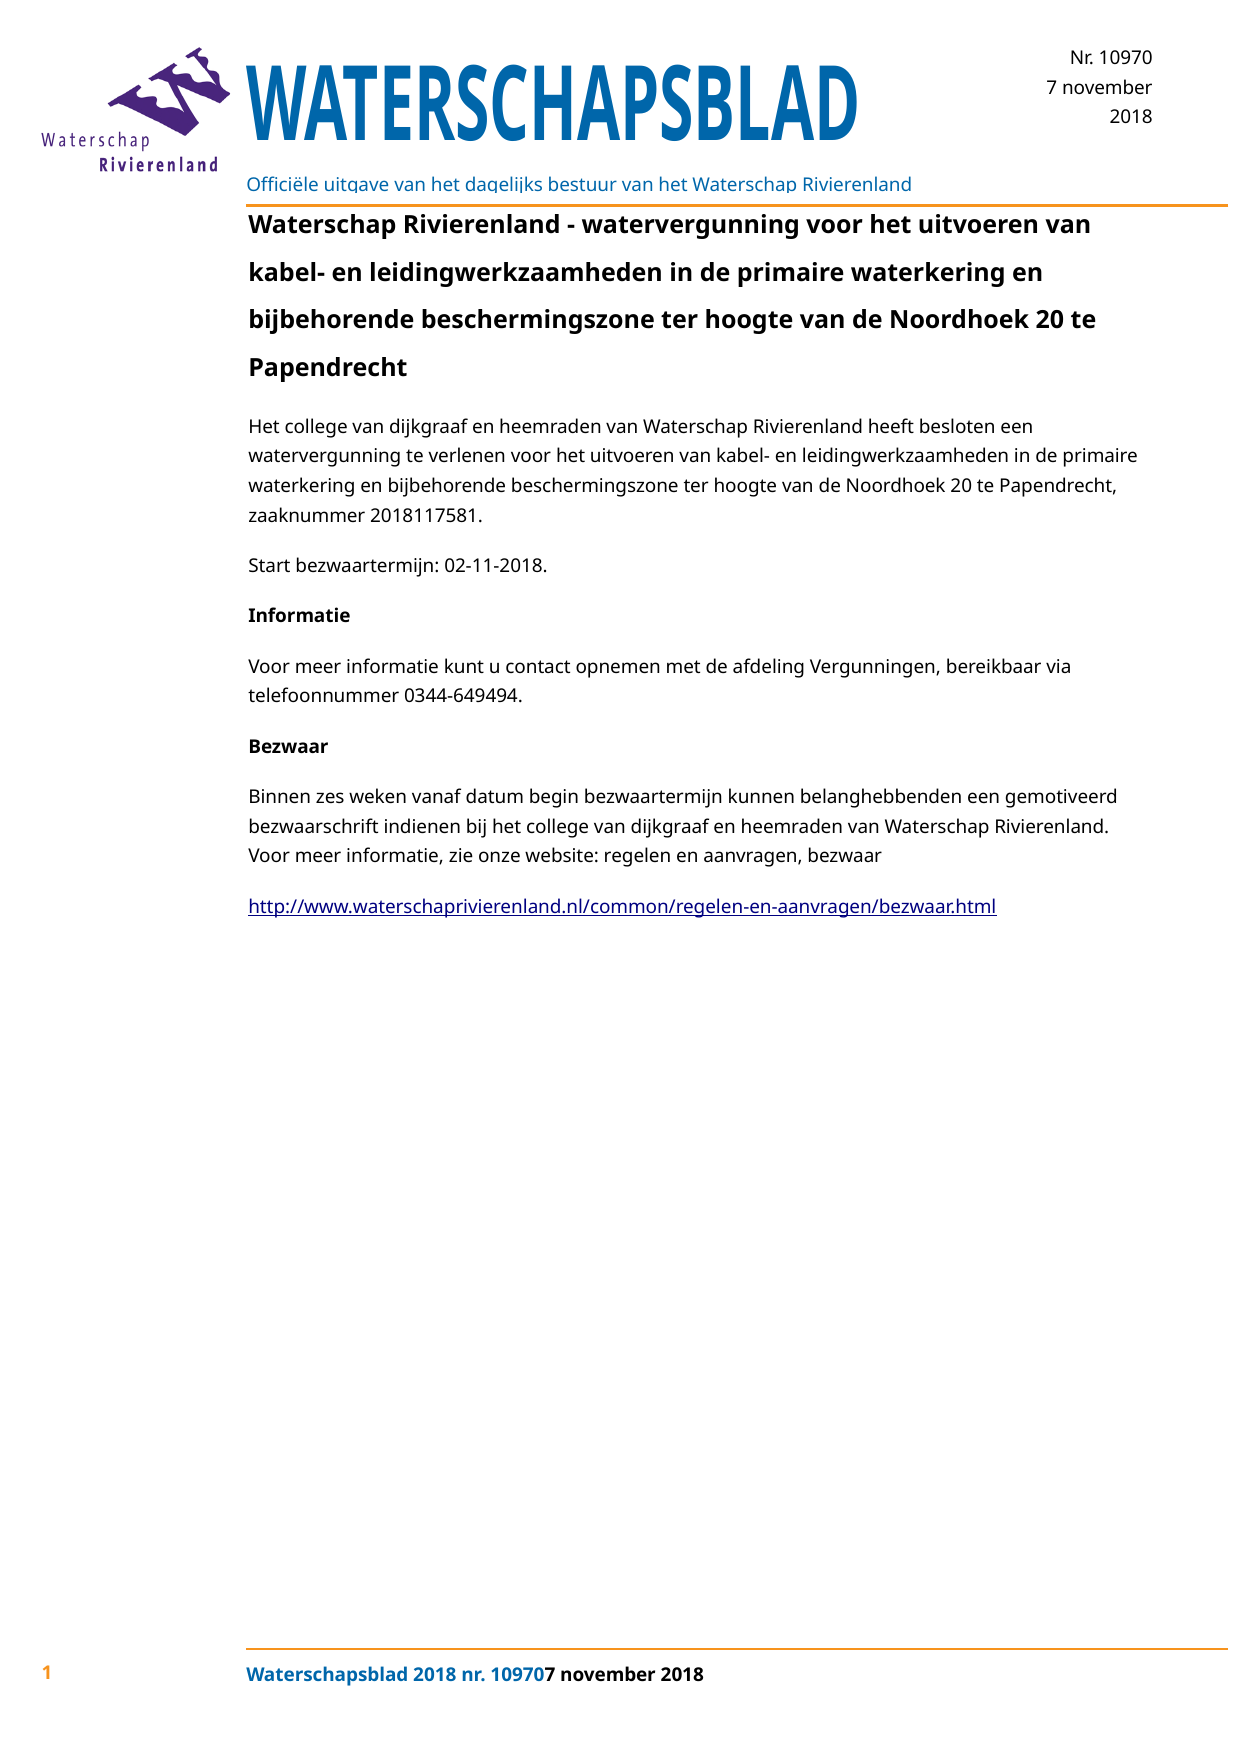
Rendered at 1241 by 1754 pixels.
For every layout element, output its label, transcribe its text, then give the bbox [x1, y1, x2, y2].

text Waterschap Rivierenland - watervergunning voor het uitvoeren van kabel- en leidingwerkzaamheden in de primaire waterkering en bijbehorende beschermingszone ter hoogte van de Noordhoek 20 te Papendrecht [248, 207, 1152, 384]
text Informatie [248, 603, 1152, 628]
text Bezwaar [248, 733, 1152, 759]
text Voor meer informatie kunt u contact opnemen met de afdeling Vergunningen, bereikbaar via telefoonnummer 0344-649494. [248, 653, 1152, 708]
text Start bezwaartermijn: 02-11-2018. [248, 552, 1152, 578]
text Binnen zes weken vanaf datum begin bezwaartermijn kunnen belanghebbenden een gemotiveerd bezwaarschrift indienen bij het college van dijkgraaf en heemraden van Waterschap Rivierenland. Voor meer informatie, zie onze website: regelen en aanvragen, bezwaar [248, 783, 1152, 868]
text http://www.waterschaprivierenland.nl/common/regelen-en-aanvragen/bezwaar.html [248, 893, 1152, 919]
picture [41, 47, 231, 172]
text Het college van dijkgraaf en heemraden van Waterschap Rivierenland heeft besloten een watervergunning te verlenen voor het uitvoeren van kabel- en leidingwerkzaamheden in de primaire waterkering en bijbehorende beschermingszone ter hoogte van de Noordhoek 20 te Papendrecht, zaaknummer 2018117581. [248, 413, 1152, 528]
